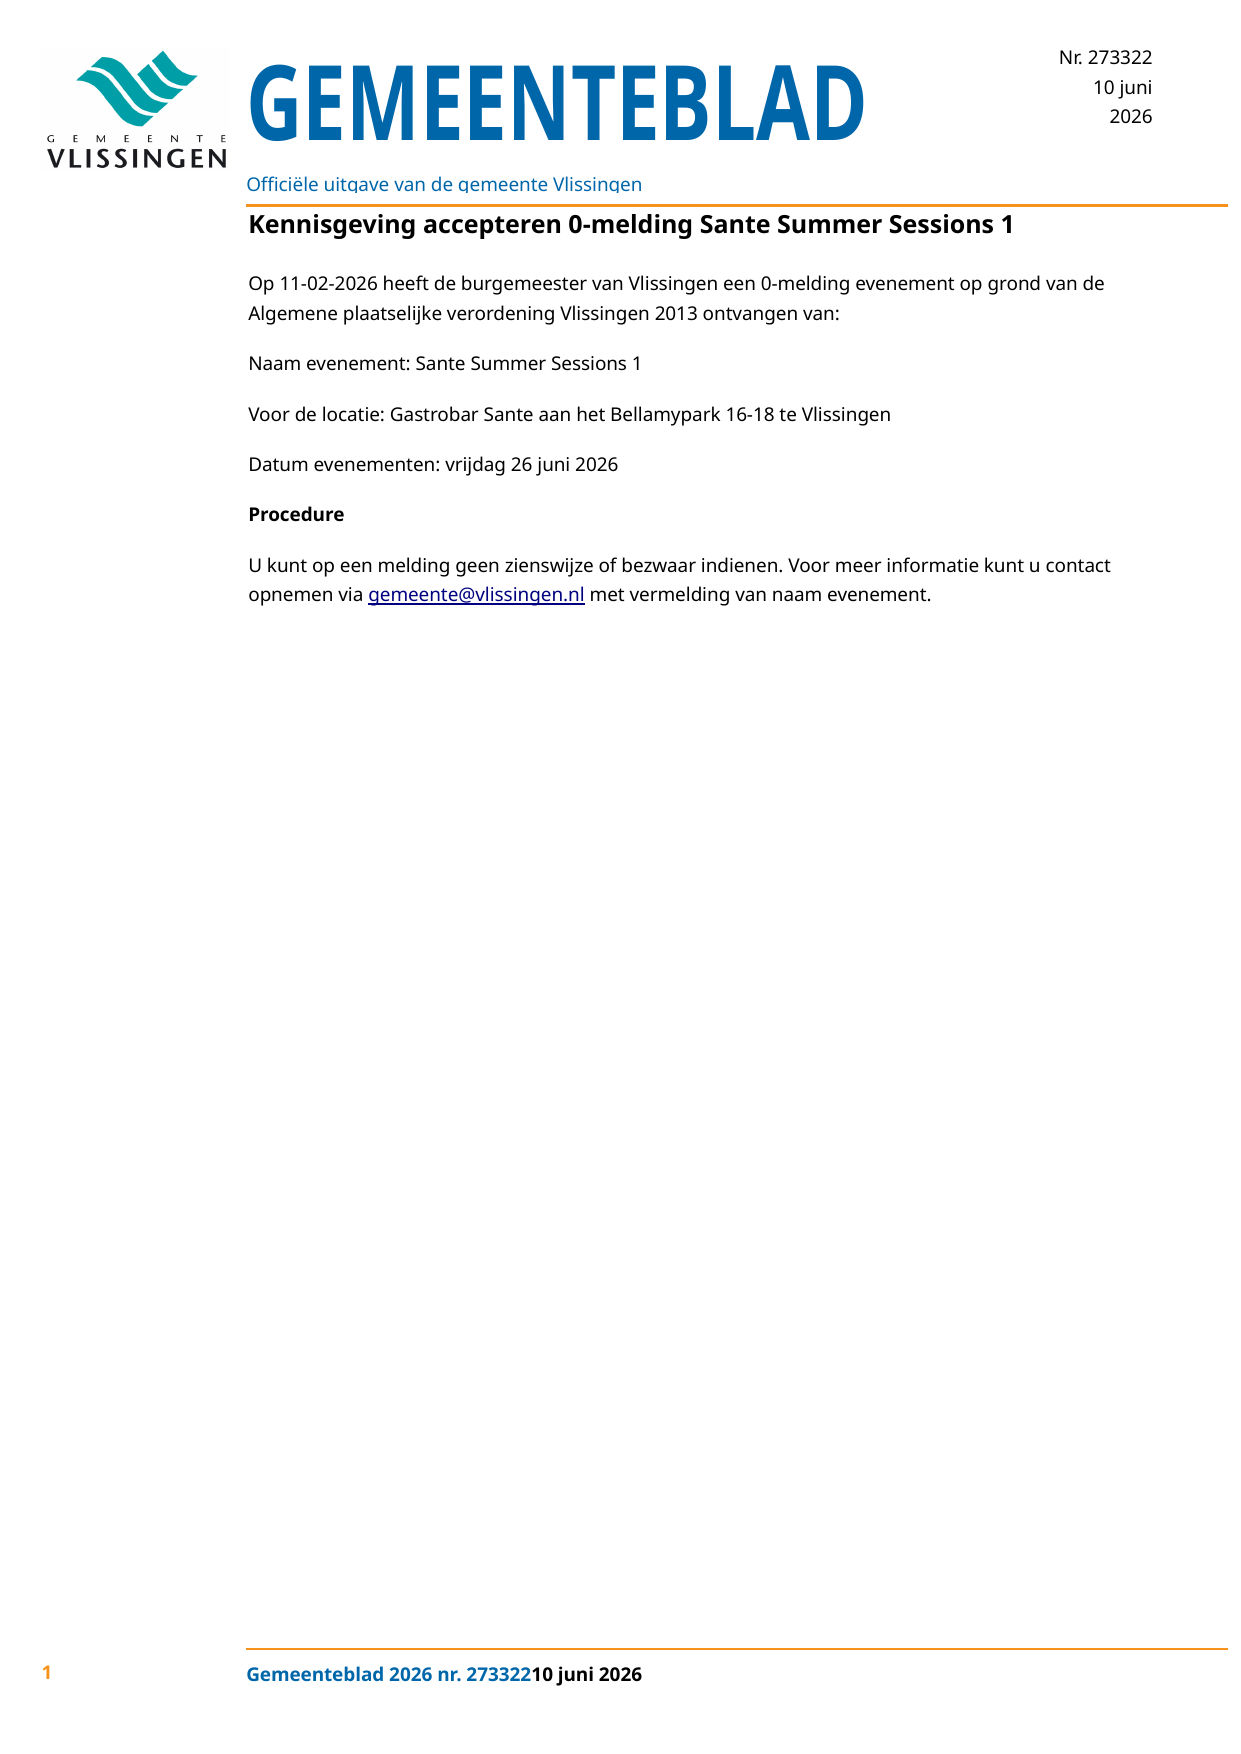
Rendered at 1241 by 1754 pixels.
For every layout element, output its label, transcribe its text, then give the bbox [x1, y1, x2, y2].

picture [41, 47, 231, 172]
text Op 11-02-2026 heeft de burgemeester van Vlissingen een 0-melding evenement op grond van de Algemene plaatselijke verordening Vlissingen 2013 ontvangen van: [248, 270, 1152, 326]
text Procedure [248, 502, 1152, 527]
text Voor de locatie: Gastrobar Sante aan het Bellamypark 16-18 te Vlissingen [248, 401, 1152, 426]
text Kennisgeving accepteren 0-melding Sante Summer Sessions 1 [248, 207, 1152, 241]
text Datum evenementen: vrijdag 26 juni 2026 [248, 451, 1152, 477]
text U kunt op een melding geen zienswijze of bezwaar indienen. Voor meer informatie kunt u contact opnemen via gemeente@vlissingen.nl met vermelding van naam evenement. [248, 552, 1152, 607]
text Naam evenement: Sante Summer Sessions 1 [248, 350, 1152, 376]
